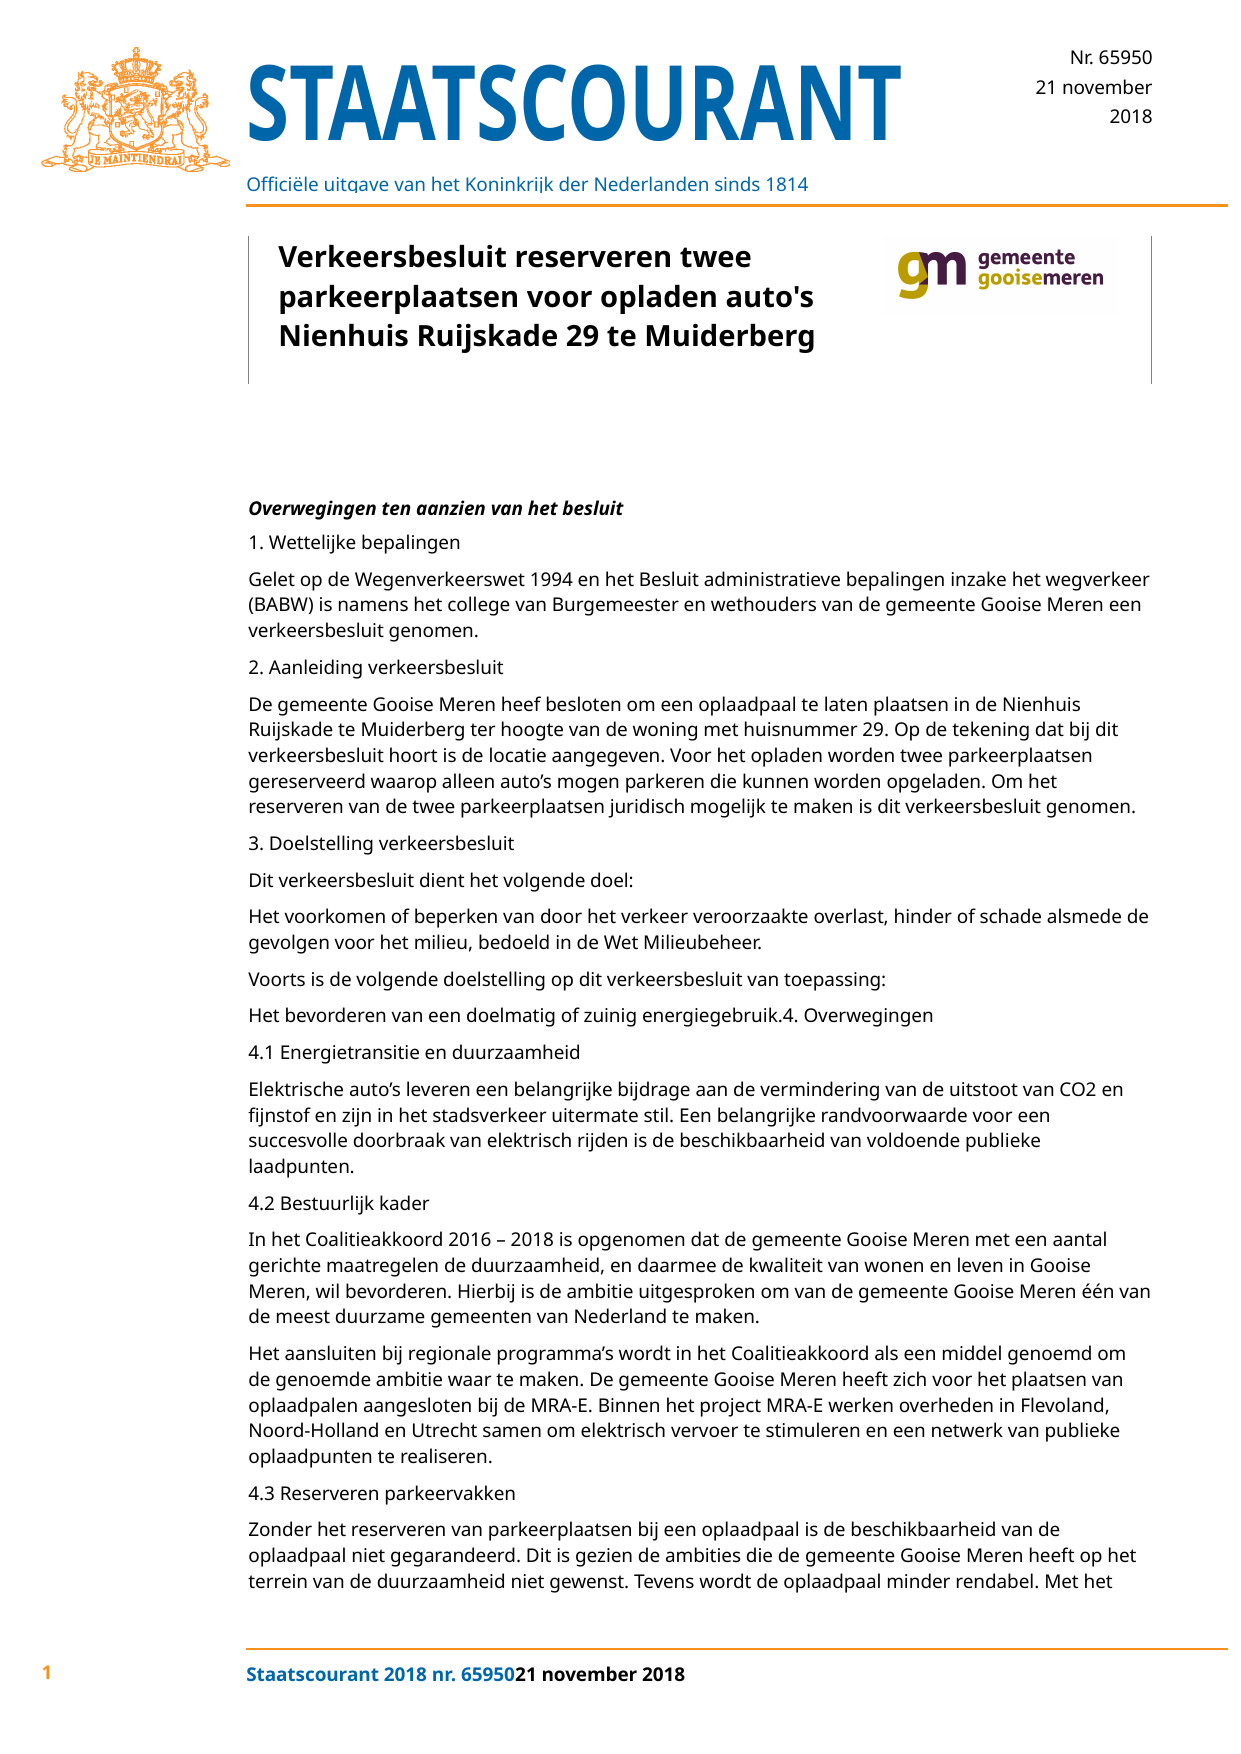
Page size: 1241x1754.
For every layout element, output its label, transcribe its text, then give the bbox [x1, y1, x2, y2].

picture [41, 47, 231, 172]
text 4.3 Reserveren parkeervakken [248, 1480, 1152, 1506]
text De gemeente Gooise Meren heef besloten om een oplaadpaal te laten plaatsen in de Nienhuis Ruijskade te Muiderberg ter hoogte van de woning met huisnummer 29. Op de tekening dat bij dit verkeersbesluit hoort is de locatie aangegeven. Voor het opladen worden twee parkeerplaatsen gereserveerd waarop alleen auto’s mogen parkeren die kunnen worden opgeladen. Om het reserveren van de twee parkeerplaatsen juridisch mogelijk te maken is dit verkeersbesluit genomen. [248, 691, 1152, 819]
picture [882, 236, 1119, 315]
table_header [850, 236, 1151, 384]
text Het aansluiten bij regionale programma’s wordt in het Coalitieakkoord als een middel genoemd om de genoemde ambitie waar te maken. De gemeente Gooise Meren heeft zich voor het plaatsen van oplaadpalen aangesloten bij de MRA-E. Binnen het project MRA-E werken overheden in Flevoland, Noord-Holland en Utrecht samen om elektrisch vervoer te stimuleren en een netwerk van publieke oplaadpunten te realiseren. [248, 1340, 1152, 1469]
text Dit verkeersbesluit dient het volgende doel: [248, 867, 1152, 893]
text 3. Doelstelling verkeersbesluit [248, 830, 1152, 856]
text Het bevorderen van een doelmatig of zuinig energiegebruik.4. Overwegingen [248, 1003, 1152, 1028]
text Overwegingen ten aanzien van het besluit [248, 495, 1152, 521]
text 2. Aanleiding verkeersbesluit [248, 654, 1152, 680]
text In het Coalitieakkoord 2016 – 2018 is opgenomen dat de gemeente Gooise Meren met een aantal gerichte maatregelen de duurzaamheid, en daarmee de kwaliteit van wonen en leven in Gooise Meren, wil bevorderen. Hierbij is de ambitie uitgesproken om van de gemeente Gooise Meren één van de meest duurzame gemeenten van Nederland te maken. [248, 1227, 1152, 1329]
text Zonder het reserveren van parkeerplaatsen bij een oplaadpaal is de beschikbaarheid van de oplaadpaal niet gegarandeerd. Dit is gezien de ambities die de gemeente Gooise Meren heeft op het terrein van de duurzaamheid niet gewenst. Tevens wordt de oplaadpaal minder rendabel. Met het [248, 1517, 1152, 1594]
text Voorts is de volgende doelstelling op dit verkeersbesluit van toepassing: [248, 966, 1152, 992]
text 4.2 Bestuurlijk kader [248, 1190, 1152, 1216]
text 1. Wettelijke bepalingen [248, 529, 1152, 555]
text Gelet op de Wegenverkeerswet 1994 en het Besluit administratieve bepalingen inzake het wegverkeer (BABW) is namens het college van Burgemeester en wethouders van de gemeente Gooise Meren een verkeersbesluit genomen. [248, 566, 1152, 643]
text Elektrische auto’s leveren een belangrijke bijdrage aan de vermindering van de uitstoot van CO2 en fijnstof en zijn in het stadsverkeer uitermate stil. Een belangrijke randvoorwaarde voor een succesvolle doorbraak van elektrisch rijden is de beschikbaarheid van voldoende publieke laadpunten. [248, 1076, 1152, 1179]
text 4.1 Energietransitie en duurzaamheid [248, 1039, 1152, 1065]
text Het voorkomen of beperken van door het verkeer veroorzaakte overlast, hinder of schade alsmede de gevolgen voor het milieu, bedoeld in de Wet Milieubeheer. [248, 904, 1152, 955]
table_header Verkeersbesluit reserveren twee parkeerplaatsen voor opladen auto's Nienhuis Ruijskade 29 te Muiderberg [249, 236, 850, 384]
